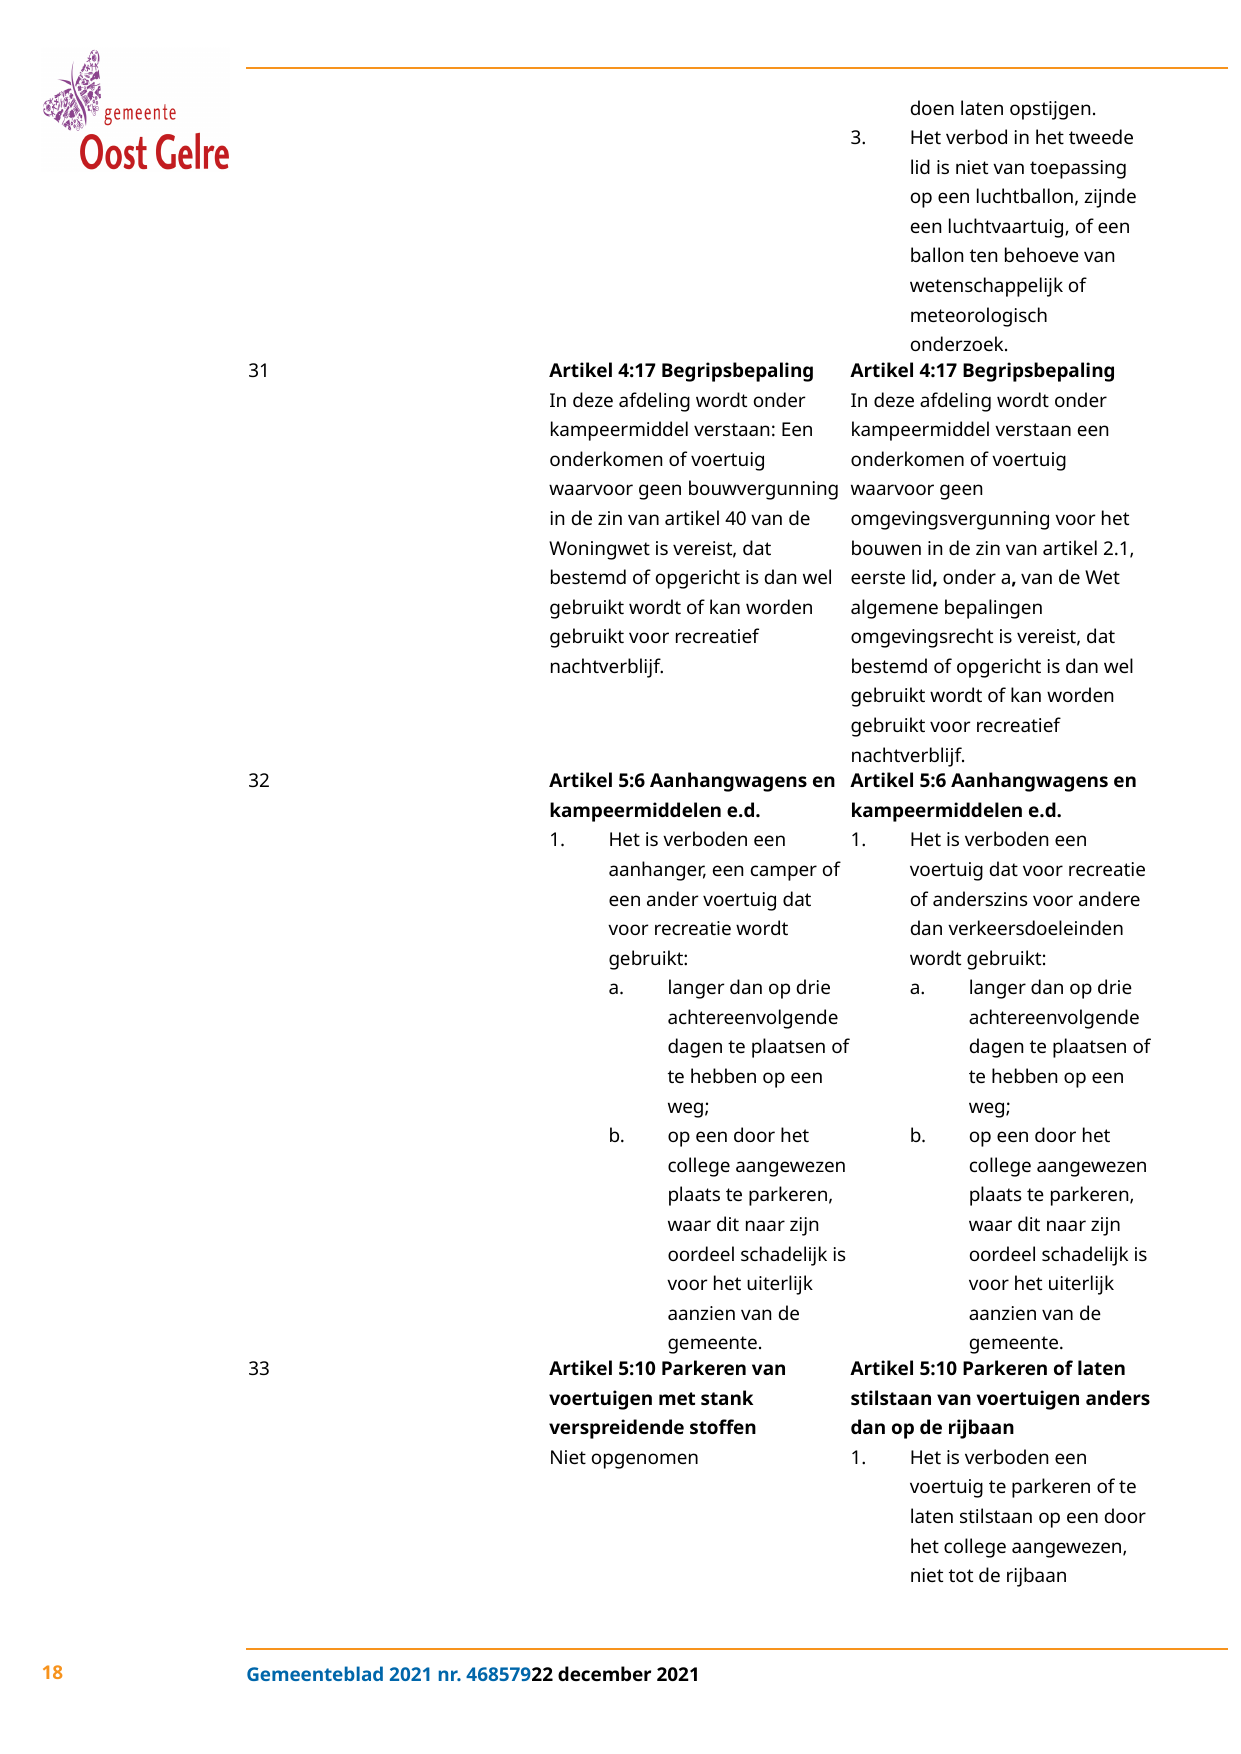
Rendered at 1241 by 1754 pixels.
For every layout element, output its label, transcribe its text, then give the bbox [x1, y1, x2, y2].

table_cell [248, 95, 549, 357]
table_cell Artikel 5:6 Aanhangwagens en kampeermiddelen e.d. Het is verboden een aanhanger, een camper of een ander voertuig dat voor recreatie wordt gebruikt: langer dan op drie achtereenvolgende dagen te plaatsen of te hebben op een weg; op een door het college aangewezen plaats te parkeren, waar dit naar zijn oordeel schadelijk is voor het uiterlijk aanzien van de gemeente. [549, 768, 850, 1355]
table_cell Artikel 4:17 Begripsbepaling In deze afdeling wordt onder kampeermiddel verstaan een onderkomen of voertuig waarvoor geen omgevingsvergunning voor het bouwen in de zin van artikel 2.1, eerste lid, onder a, van de Wet algemene bepalingen omgevingsrecht is vereist, dat bestemd of opgericht is dan wel gebruikt wordt of kan worden gebruikt voor recreatief nachtverblijf. [850, 357, 1152, 767]
table_cell -- [549, 95, 850, 357]
table_cell Artikel 4:17 Begripsbepaling In deze afdeling wordt onder kampeermiddel verstaan: Een onderkomen of voertuig waarvoor geen bouwvergunning in de zin van artikel 40 van de Woningwet is vereist, dat bestemd of opgericht is dan wel gebruikt wordt of kan worden gebruikt voor recreatief nachtverblijf. [549, 357, 850, 767]
picture [41, 47, 231, 172]
table_cell 31 [248, 357, 549, 767]
table_cell 32 [248, 768, 549, 1355]
table_cell Artikel 5:10 Parkeren of laten stilstaan van voertuigen anders dan op de rijbaan Het is verboden een voertuig te parkeren of te laten stilstaan op een door het college aangewezen, niet tot de rijbaan [850, 1355, 1152, 1588]
table_cell doen laten opstijgen. Het verbod in het tweede lid is niet van toepassing op een luchtballon, zijnde een luchtvaartuig, of een ballon ten behoeve van wetenschappelijk of meteorologisch onderzoek. [850, 95, 1152, 357]
table_cell Artikel 5:10 Parkeren van voertuigen met stank verspreidende stoffen Niet opgenomen [549, 1355, 850, 1588]
table_cell 33 [248, 1355, 549, 1588]
table_cell Artikel 5:6 Aanhangwagens en kampeermiddelen e.d. Het is verboden een voertuig dat voor recreatie of anderszins voor andere dan verkeersdoeleinden wordt gebruikt: langer dan op drie achtereenvolgende dagen te plaatsen of te hebben op een weg; op een door het college aangewezen plaats te parkeren, waar dit naar zijn oordeel schadelijk is voor het uiterlijk aanzien van de gemeente. [850, 768, 1152, 1355]
